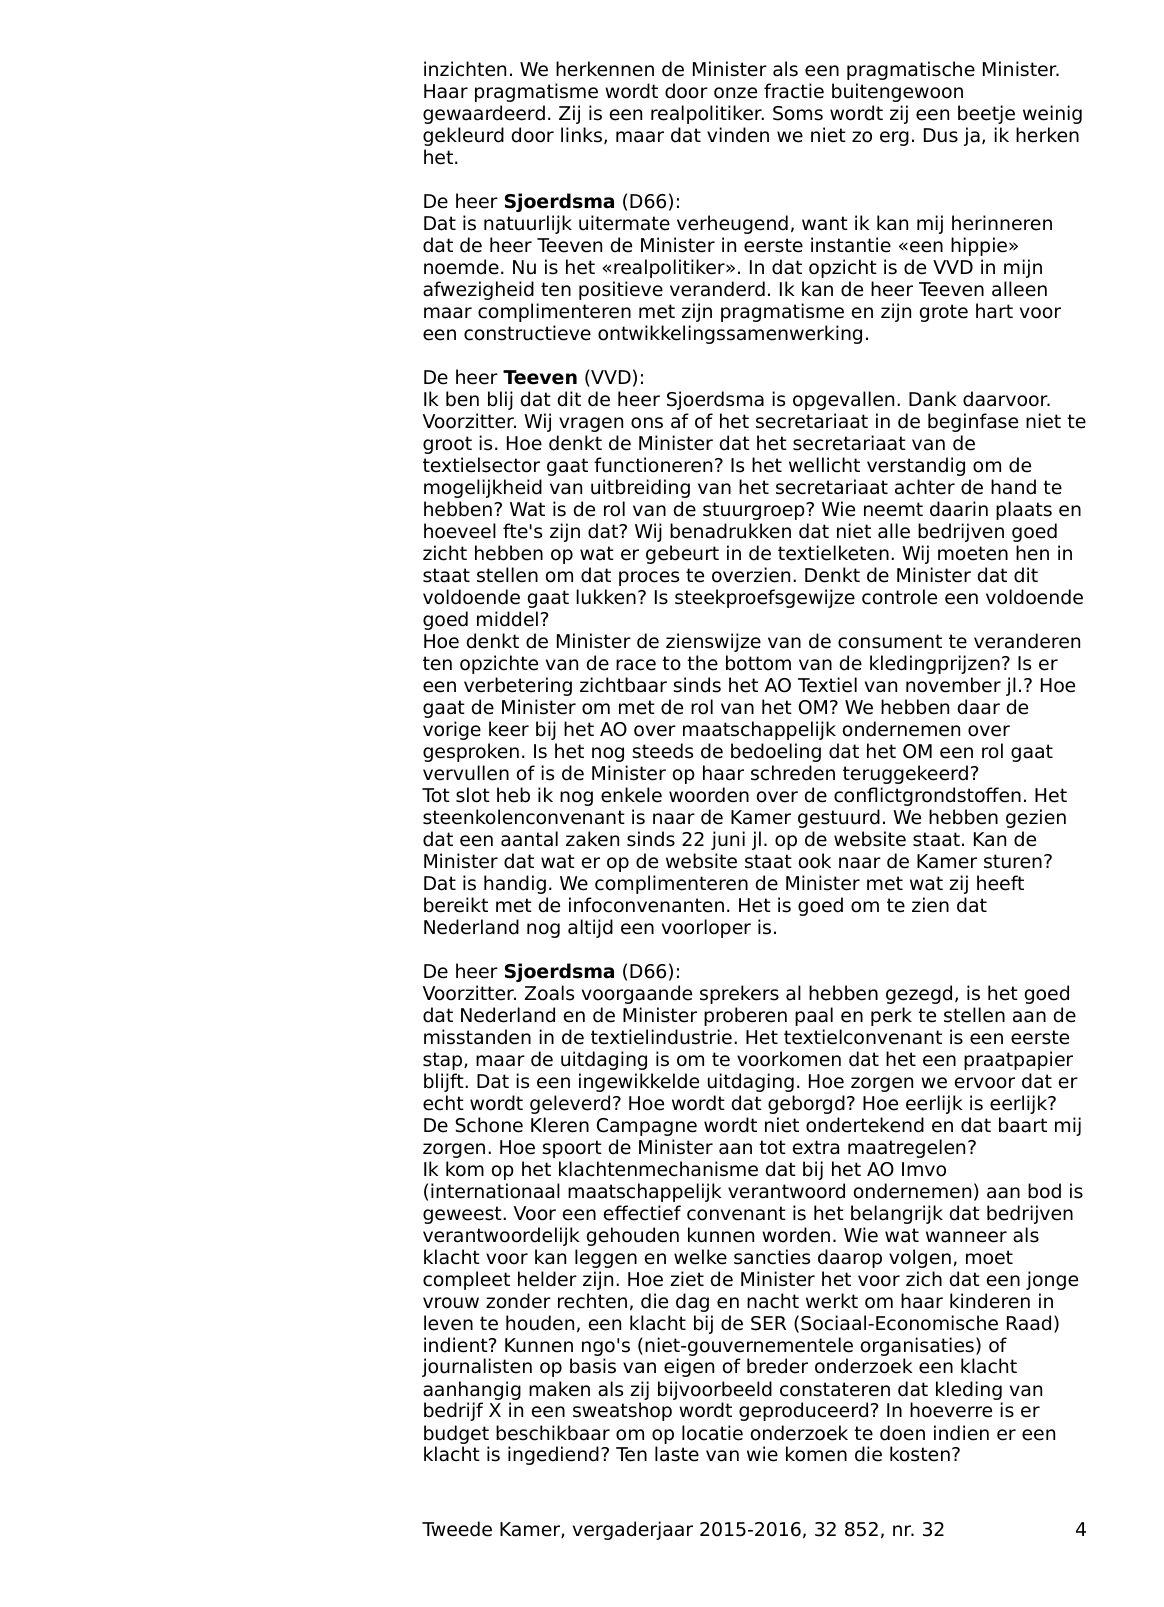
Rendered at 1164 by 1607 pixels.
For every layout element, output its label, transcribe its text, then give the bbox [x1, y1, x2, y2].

text Hoe denkt de Minister de zienswijze van de consument te veranderen ten opzichte van de race to the bottom van de kledingprijzen? Is er een verbetering zichtbaar sinds het AO Textiel van november jl.? Hoe gaat de Minister om met de rol van het OM? We hebben daar de vorige keer bij het AO over maatschappelijk ondernemen over gesproken. Is het nog steeds de bedoeling dat het OM een rol gaat vervullen of is de Minister op haar schreden teruggekeerd? [422, 631, 1087, 785]
text De heer Sjoerdsma (D66): [422, 191, 1087, 213]
text Voorzitter. Zoals voorgaande sprekers al hebben gezegd, is het goed dat Nederland en de Minister proberen paal en perk te stellen aan de misstanden in de textielindustrie. Het textielconvenant is een eerste stap, maar de uitdaging is om te voorkomen dat het een praatpapier blijft. Dat is een ingewikkelde uitdaging. Hoe zorgen we ervoor dat er echt wordt geleverd? Hoe wordt dat geborgd? Hoe eerlijk is eerlijk? De Schone Kleren Campagne wordt niet ondertekend en dat baart mij zorgen. Hoe spoort de Minister aan tot extra maatregelen? [422, 983, 1087, 1159]
text Dat is natuurlijk uitermate verheugend, want ik kan mij herinneren dat de heer Teeven de Minister in eerste instantie «een hippie» noemde. Nu is het «realpolitiker». In dat opzicht is de VVD in mijn afwezigheid ten positieve veranderd. Ik kan de heer Teeven alleen maar complimenteren met zijn pragmatisme en zijn grote hart voor een constructieve ontwikkelingssamenwerking. [422, 213, 1087, 345]
text Ik ben blij dat dit de heer Sjoerdsma is opgevallen. Dank daarvoor. [422, 389, 1087, 411]
text inzichten. We herkennen de Minister als een pragmatische Minister. Haar pragmatisme wordt door onze fractie buitengewoon gewaardeerd. Zij is een realpolitiker. Soms wordt zij een beetje weinig gekleurd door links, maar dat vinden we niet zo erg. Dus ja, ik herken het. [422, 59, 1087, 169]
text Ik kom op het klachtenmechanisme dat bij het AO Imvo (internationaal maatschappelijk verantwoord ondernemen) aan bod is geweest. Voor een effectief convenant is het belangrijk dat bedrijven verantwoordelijk gehouden kunnen worden. Wie wat wanneer als klacht voor kan leggen en welke sancties daarop volgen, moet compleet helder zijn. Hoe ziet de Minister het voor zich dat een jonge vrouw zonder rechten, die dag en nacht werkt om haar kinderen in leven te houden, een klacht bij de SER (Sociaal-Economische Raad) indient? Kunnen ngo's (niet-gouvernementele organisaties) of journalisten op basis van eigen of breder onderzoek een klacht aanhangig maken als zij bijvoorbeeld constateren dat kleding van bedrijf X in een sweatshop wordt geproduceerd? In hoeverre is er budget beschikbaar om op locatie onderzoek te doen indien er een klacht is ingediend? Ten laste van wie komen die kosten? [422, 1159, 1087, 1466]
text De heer Teeven (VVD): [422, 367, 1087, 389]
text Voorzitter. Wij vragen ons af of het secretariaat in de beginfase niet te groot is. Hoe denkt de Minister dat het secretariaat van de textielsector gaat functioneren? Is het wellicht verstandig om de mogelijkheid van uitbreiding van het secretariaat achter de hand te hebben? Wat is de rol van de stuurgroep? Wie neemt daarin plaats en hoeveel fte's zijn dat? Wij benadrukken dat niet alle bedrijven goed zicht hebben op wat er gebeurt in de textielketen. Wij moeten hen in staat stellen om dat proces te overzien. Denkt de Minister dat dit voldoende gaat lukken? Is steekproefsgewijze controle een voldoende goed middel? [422, 411, 1087, 631]
text Tot slot heb ik nog enkele woorden over de conflictgrondstoffen. Het steenkolenconvenant is naar de Kamer gestuurd. We hebben gezien dat een aantal zaken sinds 22 juni jl. op de website staat. Kan de Minister dat wat er op de website staat ook naar de Kamer sturen? Dat is handig. We complimenteren de Minister met wat zij heeft bereikt met de infoconvenanten. Het is goed om te zien dat Nederland nog altijd een voorloper is. [422, 785, 1087, 939]
text De heer Sjoerdsma (D66): [422, 961, 1087, 983]
